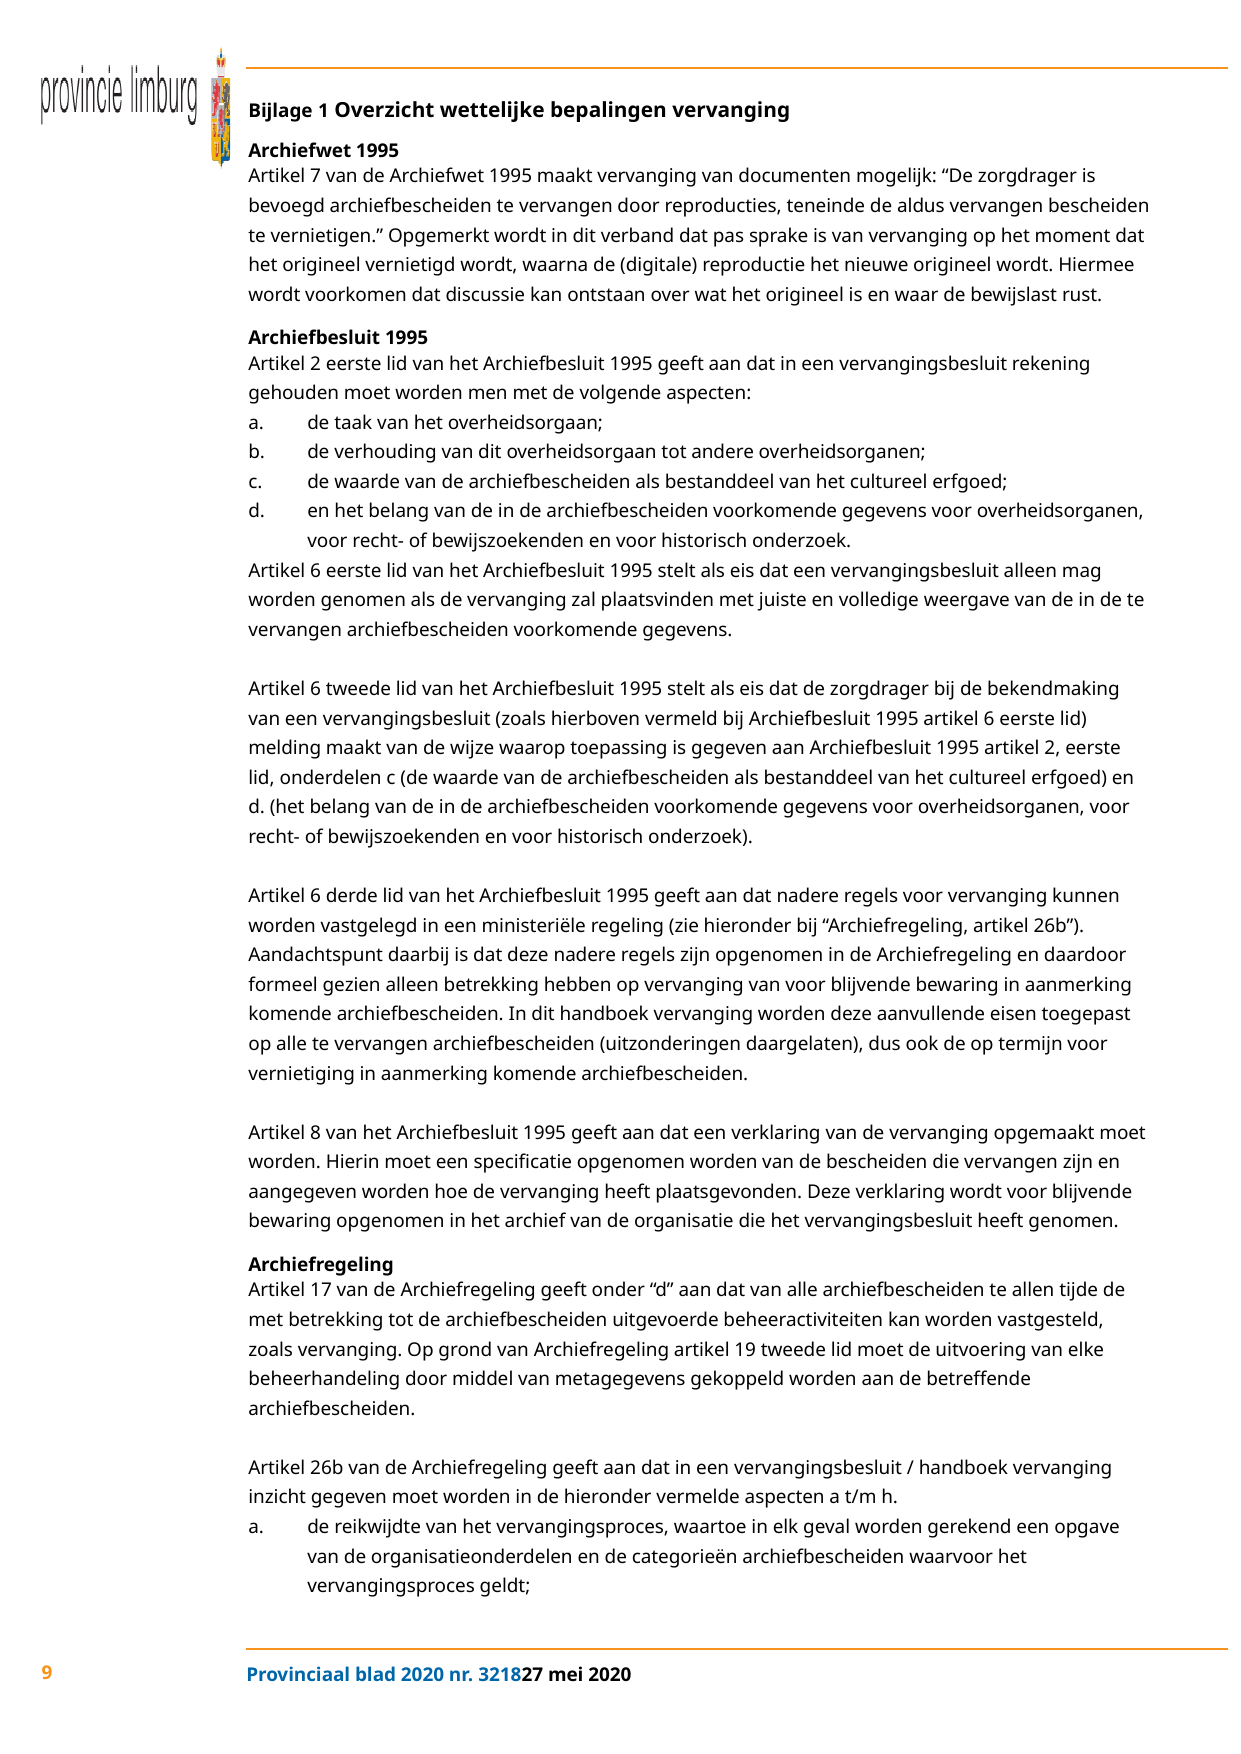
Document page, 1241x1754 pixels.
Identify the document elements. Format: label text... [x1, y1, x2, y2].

text Artikel 6 tweede lid van het Archiefbesluit 1995 stelt als eis dat de zorgdrager bij de bekendmaking van een vervangingsbesluit (zoals hierboven vermeld bij Archiefbesluit 1995 artikel 6 eerste lid) melding maakt van de wijze waarop toepassing is gegeven aan Archiefbesluit 1995 artikel 2, eerste lid, onderdelen c (de waarde van de archiefbescheiden als bestanddeel van het cultureel erfgoed) en d. (het belang van de in de archiefbescheiden voorkomende gegevens voor overheidsorganen, voor recht- of bewijszoekenden en voor historisch onderzoek). [248, 675, 1152, 849]
text Artikel 6 eerste lid van het Archiefbesluit 1995 stelt als eis dat een vervangingsbesluit alleen mag worden genomen als de vervanging zal plaatsvinden met juiste en volledige weergave van de in de te vervangen archiefbescheiden voorkomende gegevens. [248, 557, 1152, 642]
list de taak van het overheidsorgaan; [248, 409, 1152, 435]
list de reikwijdte van het vervangingsproces, waartoe in elk geval worden gerekend een opgave van de organisatieonderdelen en de categorieën archiefbescheiden waarvoor het vervangingsproces geldt; [248, 1513, 1152, 1598]
text Artikel 17 van de Archiefregeling geeft onder “d” aan dat van alle archiefbescheiden te allen tijde de met betrekking tot de archiefbescheiden uitgevoerde beheeractiviteiten kan worden vastgesteld, zoals vervanging. Op grond van Archiefregeling artikel 19 tweede lid moet de uitvoering van elke beheerhandeling door middel van metagegevens gekoppeld worden aan de betreffende archiefbescheiden. [248, 1277, 1152, 1421]
text Artikel 8 van het Archiefbesluit 1995 geeft aan dat een verklaring van de vervanging opgemaakt moet worden. Hierin moet een specificatie opgenomen worden van de bescheiden die vervangen zijn en aangegeven worden hoe de vervanging heeft plaatsgevonden. Deze verklaring wordt voor blijvende bewaring opgenomen in het archief van de organisatie die het vervangingsbesluit heeft genomen. [248, 1119, 1152, 1233]
text Artikel 26b van de Archiefregeling geeft aan dat in een vervangingsbesluit / handboek vervanging inzicht gegeven moet worden in de hieronder vermelde aspecten a t/m h. [248, 1454, 1152, 1509]
text Archiefbesluit 1995 [248, 324, 1152, 350]
list de verhouding van dit overheidsorgaan tot andere overheidsorganen; [248, 438, 1152, 464]
text Archiefregeling [248, 1251, 1152, 1277]
text Artikel 7 van de Archiefwet 1995 maakt vervanging van documenten mogelijk: “De zorgdrager is bevoegd archiefbescheiden te vervangen door reproducties, teneinde de aldus vervangen bescheiden te vernietigen.” Opgemerkt wordt in dit verband dat pas sprake is van vervanging op het moment dat het origineel vernietigd wordt, waarna de (digitale) reproductie het nieuwe origineel wordt. Hiermee wordt voorkomen dat discussie kan ontstaan over wat het origineel is en waar de bewijslast rust. [248, 163, 1152, 307]
text Artikel 6 derde lid van het Archiefbesluit 1995 geeft aan dat nadere regels voor vervanging kunnen worden vastgelegd in een ministeriële regeling (zie hieronder bij “Archiefregeling, artikel 26b”). Aandachtspunt daarbij is dat deze nadere regels zijn opgenomen in de Archiefregeling en daardoor formeel gezien alleen betrekking hebben op vervanging van voor blijvende bewaring in aanmerking komende archiefbescheiden. In dit handboek vervanging worden deze aanvullende eisen toegepast op alle te vervangen archiefbescheiden (uitzonderingen daargelaten), dus ook de op termijn voor vernietiging in aanmerking komende archiefbescheiden. [248, 882, 1152, 1086]
text Archiefwet 1995 [248, 137, 1152, 163]
list en het belang van de in de archiefbescheiden voorkomende gegevens voor overheidsorganen, voor recht- of bewijszoekenden en voor historisch onderzoek. [248, 498, 1152, 553]
picture [41, 47, 231, 172]
list de waarde van de archiefbescheiden als bestanddeel van het cultureel erfgoed; [248, 468, 1152, 494]
text Artikel 2 eerste lid van het Archiefbesluit 1995 geeft aan dat in een vervangingsbesluit rekening gehouden moet worden men met de volgende aspecten: [248, 350, 1152, 405]
text Bijlage 1 Overzicht wettelijke bepalingen vervanging [248, 95, 1152, 123]
